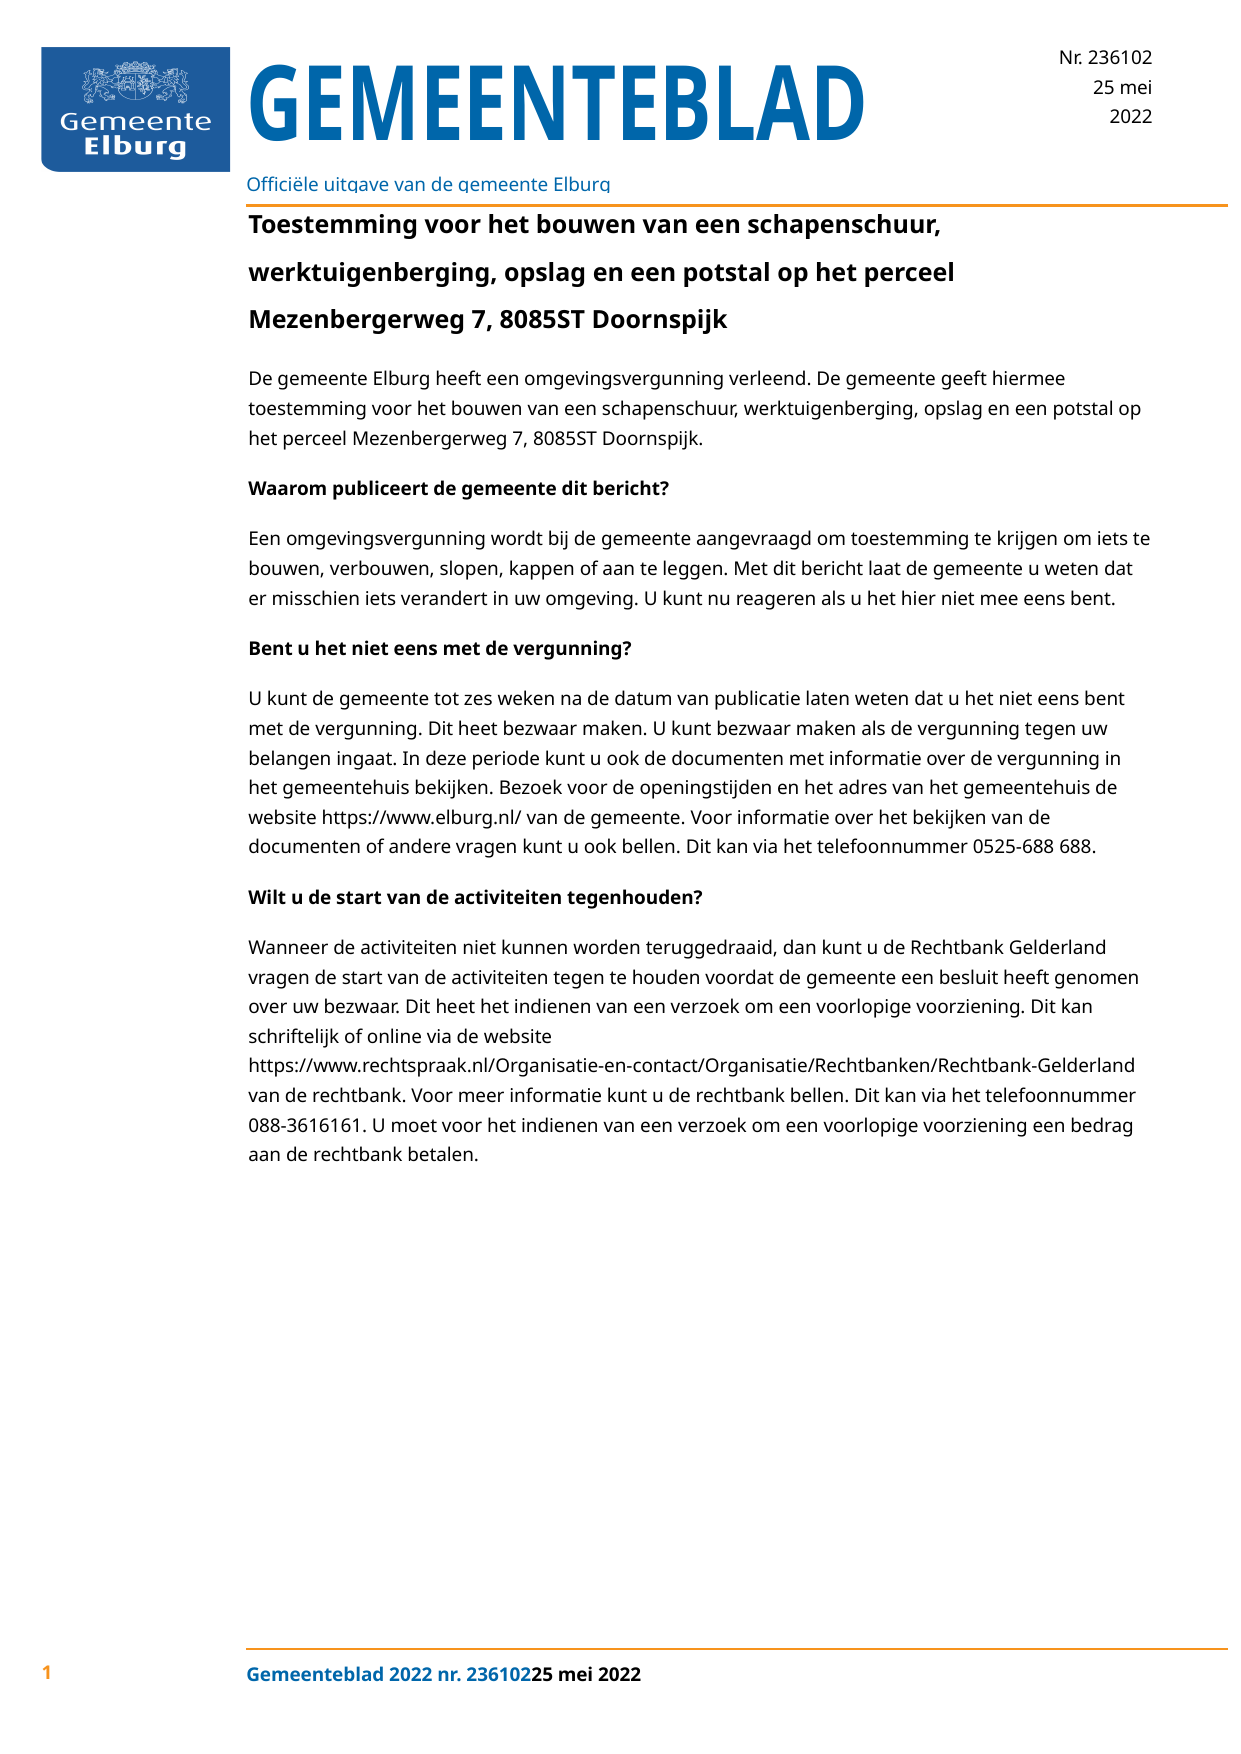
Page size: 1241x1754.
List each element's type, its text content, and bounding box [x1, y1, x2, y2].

text Wilt u de start van de activiteiten tegenhouden? [248, 884, 1152, 909]
text Toestemming voor het bouwen van een schapenschuur, werktuigenberging, opslag en een potstal op het perceel Mezenbergerweg 7, 8085ST Doornspijk [248, 207, 1152, 336]
text Wanneer de activiteiten niet kunnen worden teruggedraaid, dan kunt u de Rechtbank Gelderland vragen de start van de activiteiten tegen te houden voordat de gemeente een besluit heeft genomen over uw bezwaar. Dit heet het indienen van een verzoek om een voorlopige voorziening. Dit kan schriftelijk of online via de website https://www.rechtspraak.nl/Organisatie-en-contact/Organisatie/Rechtbanken/Rechtbank-Gelderland van de rechtbank. Voor meer informatie kunt u de rechtbank bellen. Dit kan via het telefoonnummer 088-3616161. U moet voor het indienen van een verzoek om een voorlopige voorziening een bedrag aan de rechtbank betalen. [248, 934, 1152, 1167]
text Waarom publiceert de gemeente dit bericht? [248, 475, 1152, 501]
picture [41, 47, 231, 172]
text U kunt de gemeente tot zes weken na de datum van publicatie laten weten dat u het niet eens bent met de vergunning. Dit heet bezwaar maken. U kunt bezwaar maken als de vergunning tegen uw belangen ingaat. In deze periode kunt u ook de documenten met informatie over de vergunning in het gemeentehuis bekijken. Bezoek voor de openingstijden en het adres van het gemeentehuis de website https://www.elburg.nl/ van de gemeente. Voor informatie over het bekijken van de documenten of andere vragen kunt u ook bellen. Dit kan via het telefoonnummer 0525-688 688. [248, 686, 1152, 859]
text Een omgevingsvergunning wordt bij de gemeente aangevraagd om toestemming te krijgen om iets te bouwen, verbouwen, slopen, kappen of aan te leggen. Met dit bericht laat de gemeente u weten dat er misschien iets verandert in uw omgeving. U kunt nu reageren als u het hier niet mee eens bent. [248, 526, 1152, 610]
text Bent u het niet eens met de vergunning? [248, 635, 1152, 661]
text De gemeente Elburg heeft een omgevingsvergunning verleend. De gemeente geeft hiermee toestemming voor het bouwen van een schapenschuur, werktuigenberging, opslag en een potstal op het perceel Mezenbergerweg 7, 8085ST Doornspijk. [248, 366, 1152, 450]
